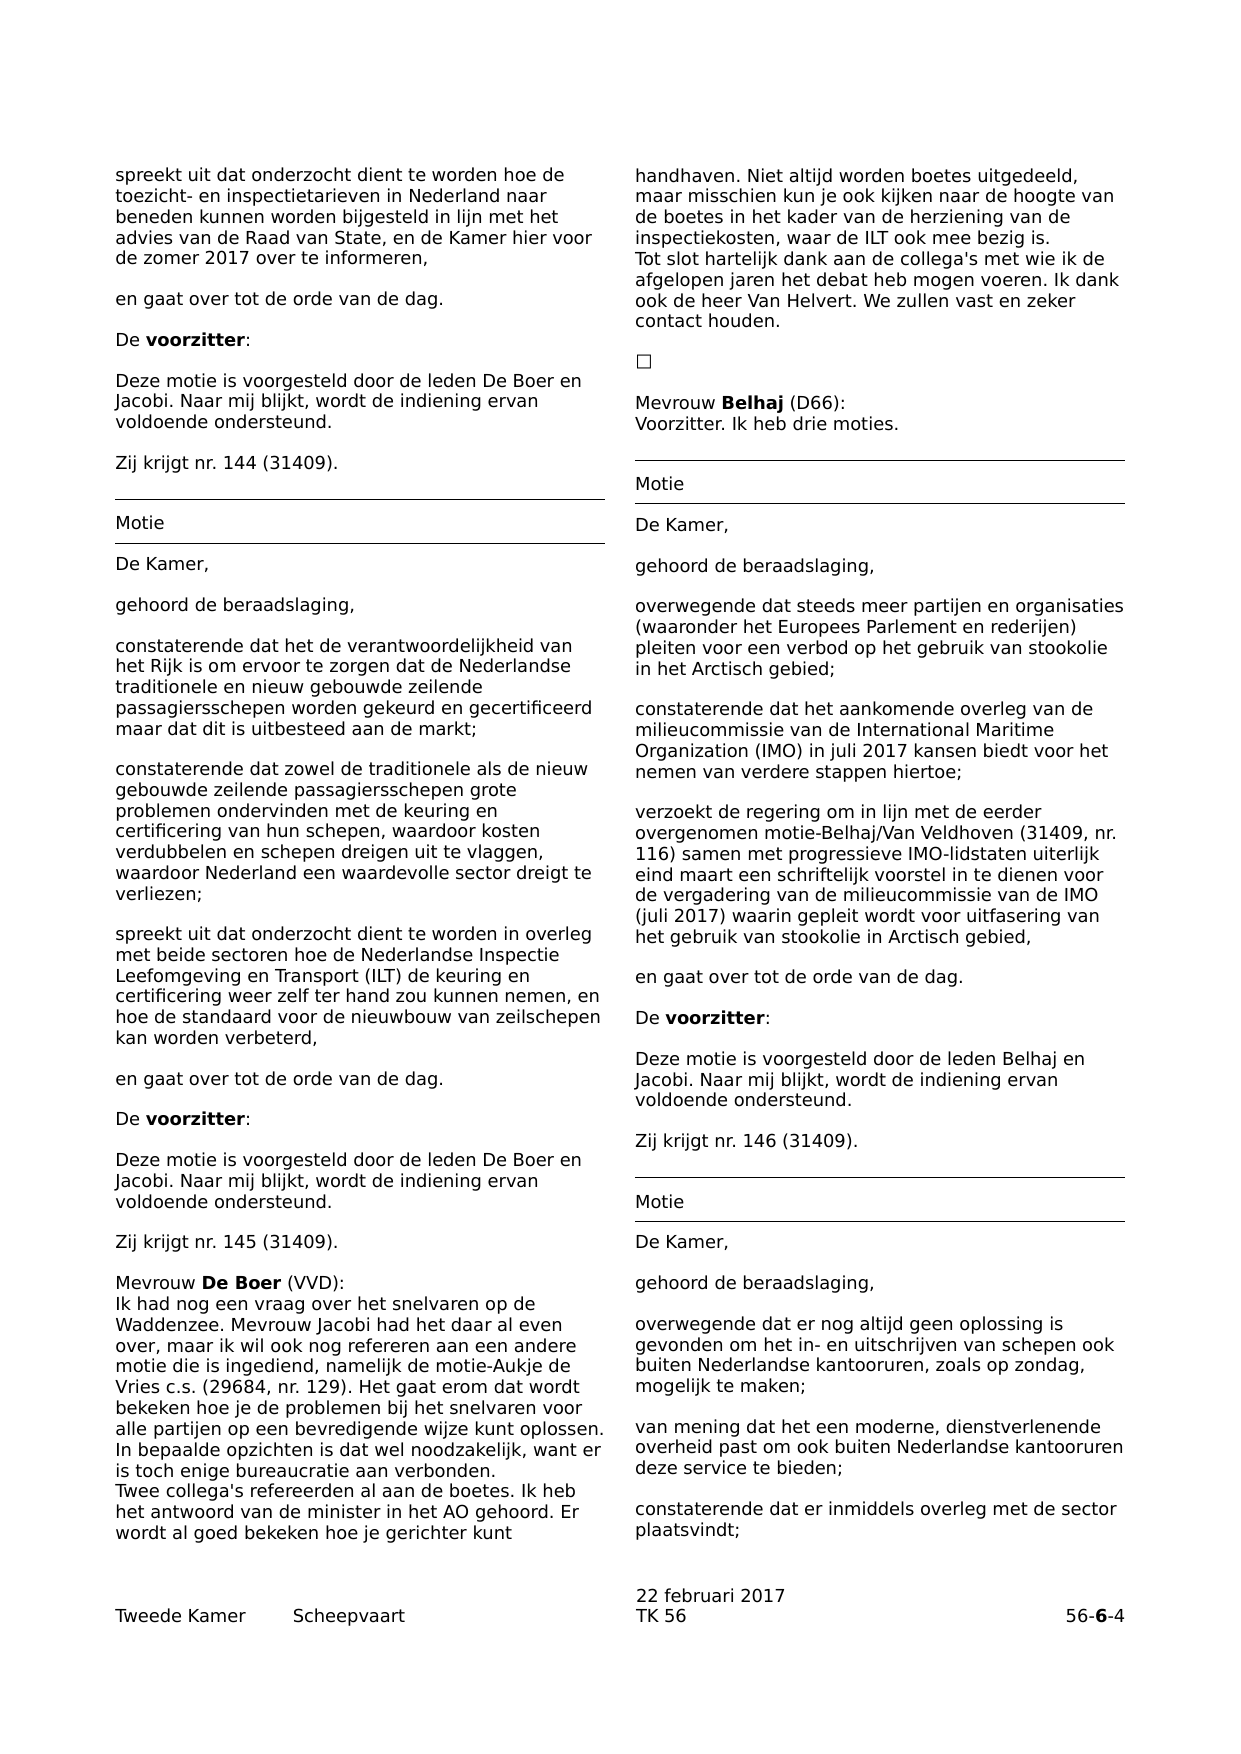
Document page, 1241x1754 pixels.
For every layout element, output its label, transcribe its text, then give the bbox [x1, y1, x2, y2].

text verzoekt de regering om in lijn met de eerder overgenomen motie-Belhaj/Van Veldhoven (31409, nr. 116) samen met progressieve IMO-lidstaten uiterlijk eind maart een schriftelijk voorstel in te dienen voor de vergadering van de milieucommissie van de IMO (juli 2017) waarin gepleit wordt voor uitfasering van het gebruik van stookolie in Arctisch gebied, [635, 802, 1125, 947]
text constaterende dat zowel de traditionele als de nieuw gebouwde zeilende passagiersschepen grote problemen ondervinden met de keuring en certificering van hun schepen, waardoor kosten verdubbelen en schepen dreigen uit te vlaggen, waardoor Nederland een waardevolle sector dreigt te verliezen; [115, 759, 605, 904]
text Zij krijgt nr. 144 (31409). [115, 453, 605, 473]
text constaterende dat het de verantwoordelijkheid van het Rijk is om ervoor te zorgen dat de Nederlandse traditionele en nieuw gebouwde zeilende passagiersschepen worden gekeurd en gecertificeerd maar dat dit is uitbesteed aan de markt; [115, 635, 605, 739]
text Motie [635, 474, 1125, 495]
text constaterende dat er inmiddels overleg met de sector plaatsvindt; [635, 1499, 1125, 1540]
text en gaat over tot de orde van de dag. [115, 1068, 605, 1089]
text Voorzitter. Ik heb drie moties. [635, 413, 1125, 434]
text Motie [115, 513, 605, 534]
text gehoord de beraadslaging, [635, 556, 1125, 576]
text Mevrouw De Boer (VVD): [115, 1273, 605, 1294]
text Zij krijgt nr. 145 (31409). [115, 1232, 605, 1253]
text Deze motie is voorgesteld door de leden De Boer en Jacobi. Naar mij blijkt, wordt de indiening ervan voldoende ondersteund. [115, 1150, 605, 1212]
text De Kamer, [635, 515, 1125, 536]
text De voorzitter: [115, 1109, 605, 1130]
text Twee collega's refereerden al aan de boetes. Ik heb het antwoord van de minister in het AO gehoord. Er wordt al goed bekeken hoe je gerichter kunt [115, 1481, 605, 1544]
text Mevrouw Belhaj (D66): [635, 393, 1125, 413]
text overwegende dat er nog altijd geen oplossing is gevonden om het in- en uitschrijven van schepen ook buiten Nederlandse kantooruren, zoals op zondag, mogelijk te maken; [635, 1314, 1125, 1397]
text Motie [635, 1192, 1125, 1212]
text gehoord de beraadslaging, [635, 1273, 1125, 1294]
text overwegende dat steeds meer partijen en organisaties (waaronder het Europees Parlement en rederijen) pleiten voor een verbod op het gebruik van stookolie in het Arctisch gebied; [635, 596, 1125, 679]
text gehoord de beraadslaging, [115, 595, 605, 615]
text van mening dat het een moderne, dienstverlenende overheid past om ook buiten Nederlandse kantooruren deze service te bieden; [635, 1417, 1125, 1479]
text De Kamer, [115, 554, 605, 575]
text ⬜ [635, 352, 1125, 373]
text constaterende dat het aankomende overleg van de milieucommissie van de International Maritime Organization (IMO) in juli 2017 kansen biedt voor het nemen van verdere stappen hiertoe; [635, 699, 1125, 782]
text De Kamer, [635, 1232, 1125, 1253]
text en gaat over tot de orde van de dag. [115, 289, 605, 310]
text en gaat over tot de orde van de dag. [635, 967, 1125, 988]
text De voorzitter: [635, 1008, 1125, 1029]
text Ik had nog een vraag over het snelvaren op de Waddenzee. Mevrouw Jacobi had het daar al even over, maar ik wil ook nog refereren aan een andere motie die is ingediend, namelijk de motie-Aukje de Vries c.s. (29684, nr. 129). Het gaat erom dat wordt bekeken hoe je de problemen bij het snelvaren voor alle partijen op een bevredigende wijze kunt oplossen. In bepaalde opzichten is dat wel noodzakelijk, want er is toch enige bureaucratie aan verbonden. [115, 1294, 605, 1481]
text spreekt uit dat onderzocht dient te worden hoe de toezicht- en inspectietarieven in Nederland naar beneden kunnen worden bijgesteld in lijn met het advies van de Raad van State, en de Kamer hier voor de zomer 2017 over te informeren, [115, 165, 605, 269]
text spreekt uit dat onderzocht dient te worden in overleg met beide sectoren hoe de Nederlandse Inspectie Leefomgeving en Transport (ILT) de keuring en certificering weer zelf ter hand zou kunnen nemen, en hoe de standaard voor de nieuwbouw van zeilschepen kan worden verbeterd, [115, 924, 605, 1048]
text Tot slot hartelijk dank aan de collega's met wie ik de afgelopen jaren het debat heb mogen voeren. Ik dank ook de heer Van Helvert. We zullen vast en zeker contact houden. [635, 249, 1125, 332]
text Deze motie is voorgesteld door de leden Belhaj en Jacobi. Naar mij blijkt, wordt de indiening ervan voldoende ondersteund. [635, 1049, 1125, 1111]
text Zij krijgt nr. 146 (31409). [635, 1131, 1125, 1152]
text De voorzitter: [115, 330, 605, 350]
text handhaven. Niet altijd worden boetes uitgedeeld, maar misschien kun je ook kijken naar de hoogte van de boetes in het kader van de herziening van de inspectiekosten, waar de ILT ook mee bezig is. [635, 165, 1125, 249]
text Deze motie is voorgesteld door de leden De Boer en Jacobi. Naar mij blijkt, wordt de indiening ervan voldoende ondersteund. [115, 370, 605, 433]
